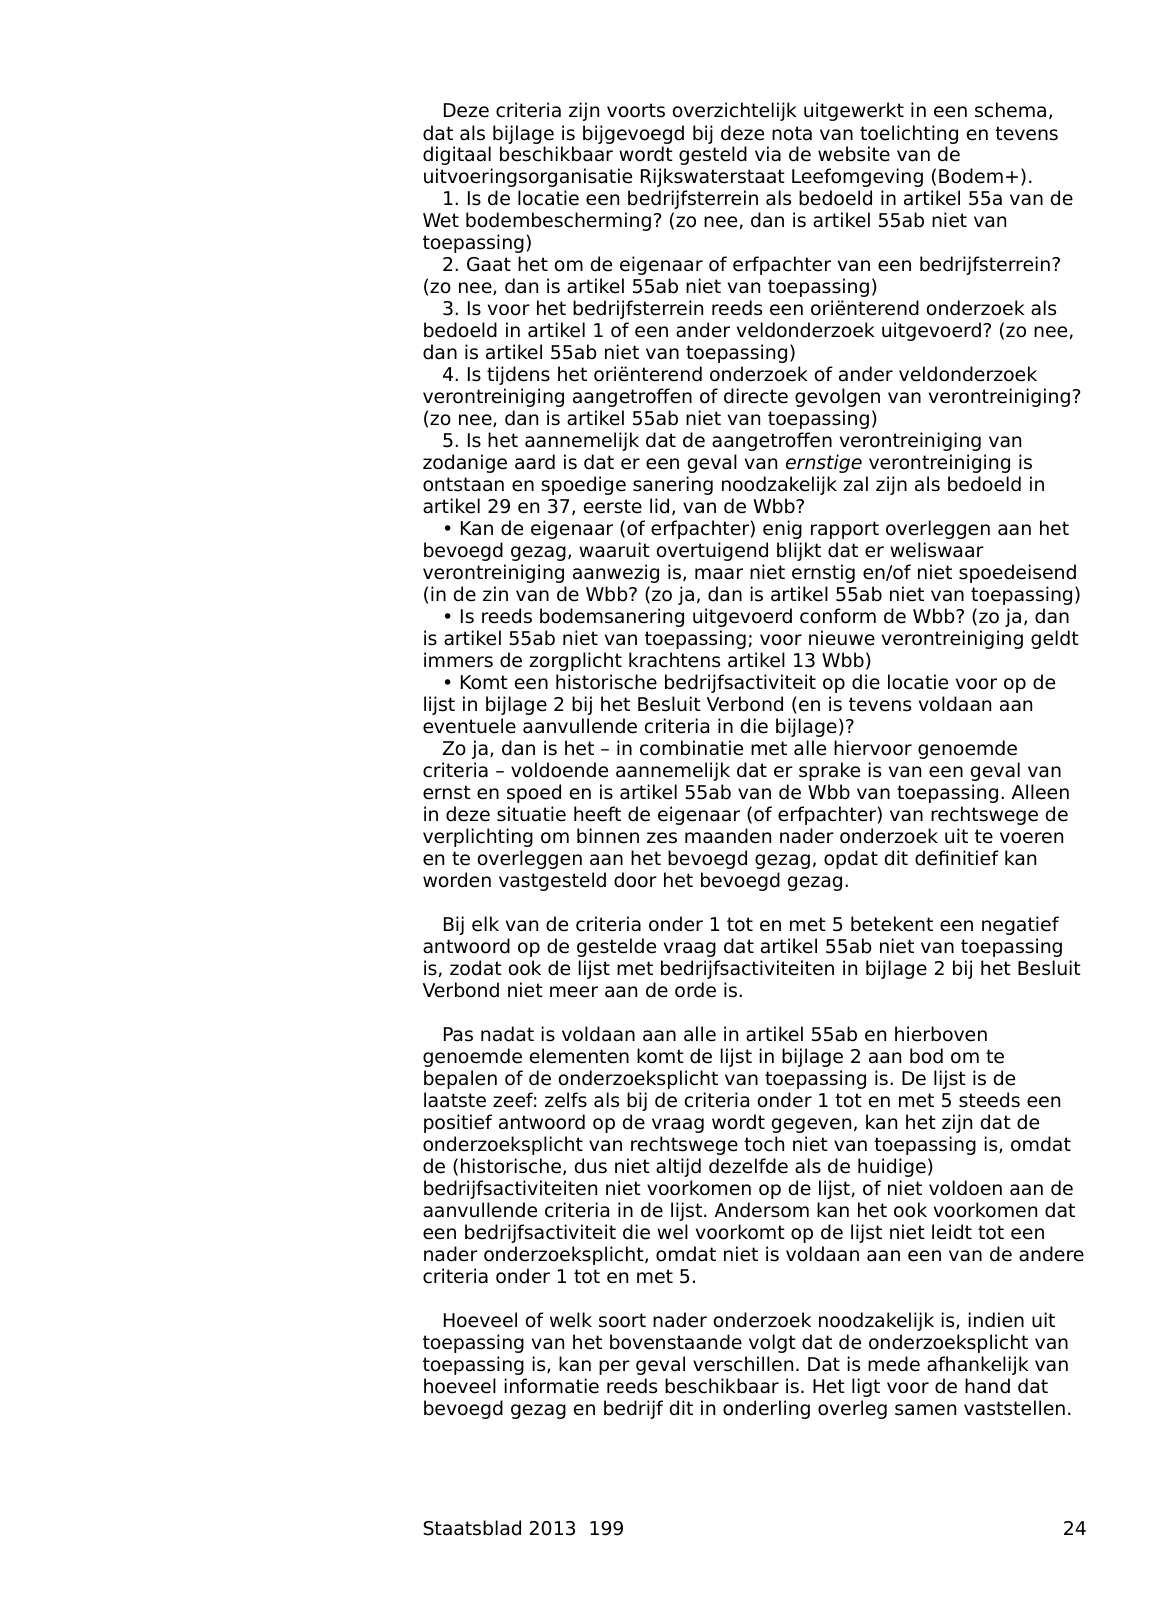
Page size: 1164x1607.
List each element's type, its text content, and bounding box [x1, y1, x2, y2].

text • Kan de eigenaar (of erfpachter) enig rapport overleggen aan het bevoegd gezag, waaruit overtuigend blijkt dat er weliswaar verontreiniging aanwezig is, maar niet ernstig en/of niet spoedeisend (in de zin van de Wbb? (zo ja, dan is artikel 55ab niet van toepassing) [422, 518, 1087, 606]
text Hoeveel of welk soort nader onderzoek noodzakelijk is, indien uit toepassing van het bovenstaande volgt dat de onderzoeksplicht van toepassing is, kan per geval verschillen. Dat is mede afhankelijk van hoeveel informatie reeds beschikbaar is. Het ligt voor de hand dat bevoegd gezag en bedrijf dit in onderling overleg samen vaststellen. [422, 1310, 1087, 1420]
text 5. Is het aannemelijk dat de aangetroffen verontreiniging van zodanige aard is dat er een geval van ernstige verontreiniging is ontstaan en spoedige sanering noodzakelijk zal zijn als bedoeld in artikel 29 en 37, eerste lid, van de Wbb? [422, 430, 1087, 518]
text 4. Is tijdens het oriënterend onderzoek of ander veldonderzoek verontreiniging aangetroffen of directe gevolgen van verontreiniging? (zo nee, dan is artikel 55ab niet van toepassing) [422, 364, 1087, 430]
text Deze criteria zijn voorts overzichtelijk uitgewerkt in een schema, dat als bijlage is bijgevoegd bij deze nota van toelichting en tevens digitaal beschikbaar wordt gesteld via de website van de uitvoeringsorganisatie Rijkswaterstaat Leefomgeving (Bodem+). [422, 100, 1087, 188]
text Zo ja, dan is het – in combinatie met alle hiervoor genoemde criteria – voldoende aannemelijk dat er sprake is van een geval van ernst en spoed en is artikel 55ab van de Wbb van toepassing. Alleen in deze situatie heeft de eigenaar (of erfpachter) van rechtswege de verplichting om binnen zes maanden nader onderzoek uit te voeren en te overleggen aan het bevoegd gezag, opdat dit definitief kan worden vastgesteld door het bevoegd gezag. [422, 738, 1087, 892]
text • Is reeds bodemsanering uitgevoerd conform de Wbb? (zo ja, dan is artikel 55ab niet van toepassing; voor nieuwe verontreiniging geldt immers de zorgplicht krachtens artikel 13 Wbb) [422, 606, 1087, 672]
text 2. Gaat het om de eigenaar of erfpachter van een bedrijfsterrein? (zo nee, dan is artikel 55ab niet van toepassing) [422, 254, 1087, 298]
text Bij elk van de criteria onder 1 tot en met 5 betekent een negatief antwoord op de gestelde vraag dat artikel 55ab niet van toepassing is, zodat ook de lijst met bedrijfsactiviteiten in bijlage 2 bij het Besluit Verbond niet meer aan de orde is. [422, 914, 1087, 1002]
text 1. Is de locatie een bedrijfsterrein als bedoeld in artikel 55a van de Wet bodembescherming? (zo nee, dan is artikel 55ab niet van toepassing) [422, 188, 1087, 254]
text 3. Is voor het bedrijfsterrein reeds een oriënterend onderzoek als bedoeld in artikel 1 of een ander veldonderzoek uitgevoerd? (zo nee, dan is artikel 55ab niet van toepassing) [422, 298, 1087, 364]
text Pas nadat is voldaan aan alle in artikel 55ab en hierboven genoemde elementen komt de lijst in bijlage 2 aan bod om te bepalen of de onderzoeksplicht van toepassing is. De lijst is de laatste zeef: zelfs als bij de criteria onder 1 tot en met 5 steeds een positief antwoord op de vraag wordt gegeven, kan het zijn dat de onderzoeksplicht van rechtswege toch niet van toepassing is, omdat de (historische, dus niet altijd dezelfde als de huidige) bedrijfsactiviteiten niet voorkomen op de lijst, of niet voldoen aan de aanvullende criteria in de lijst. Andersom kan het ook voorkomen dat een bedrijfsactiviteit die wel voorkomt op de lijst niet leidt tot een nader onderzoeksplicht, omdat niet is voldaan aan een van de andere criteria onder 1 tot en met 5. [422, 1024, 1087, 1288]
text • Komt een historische bedrijfsactiviteit op die locatie voor op de lijst in bijlage 2 bij het Besluit Verbond (en is tevens voldaan aan eventuele aanvullende criteria in die bijlage)? [422, 672, 1087, 738]
